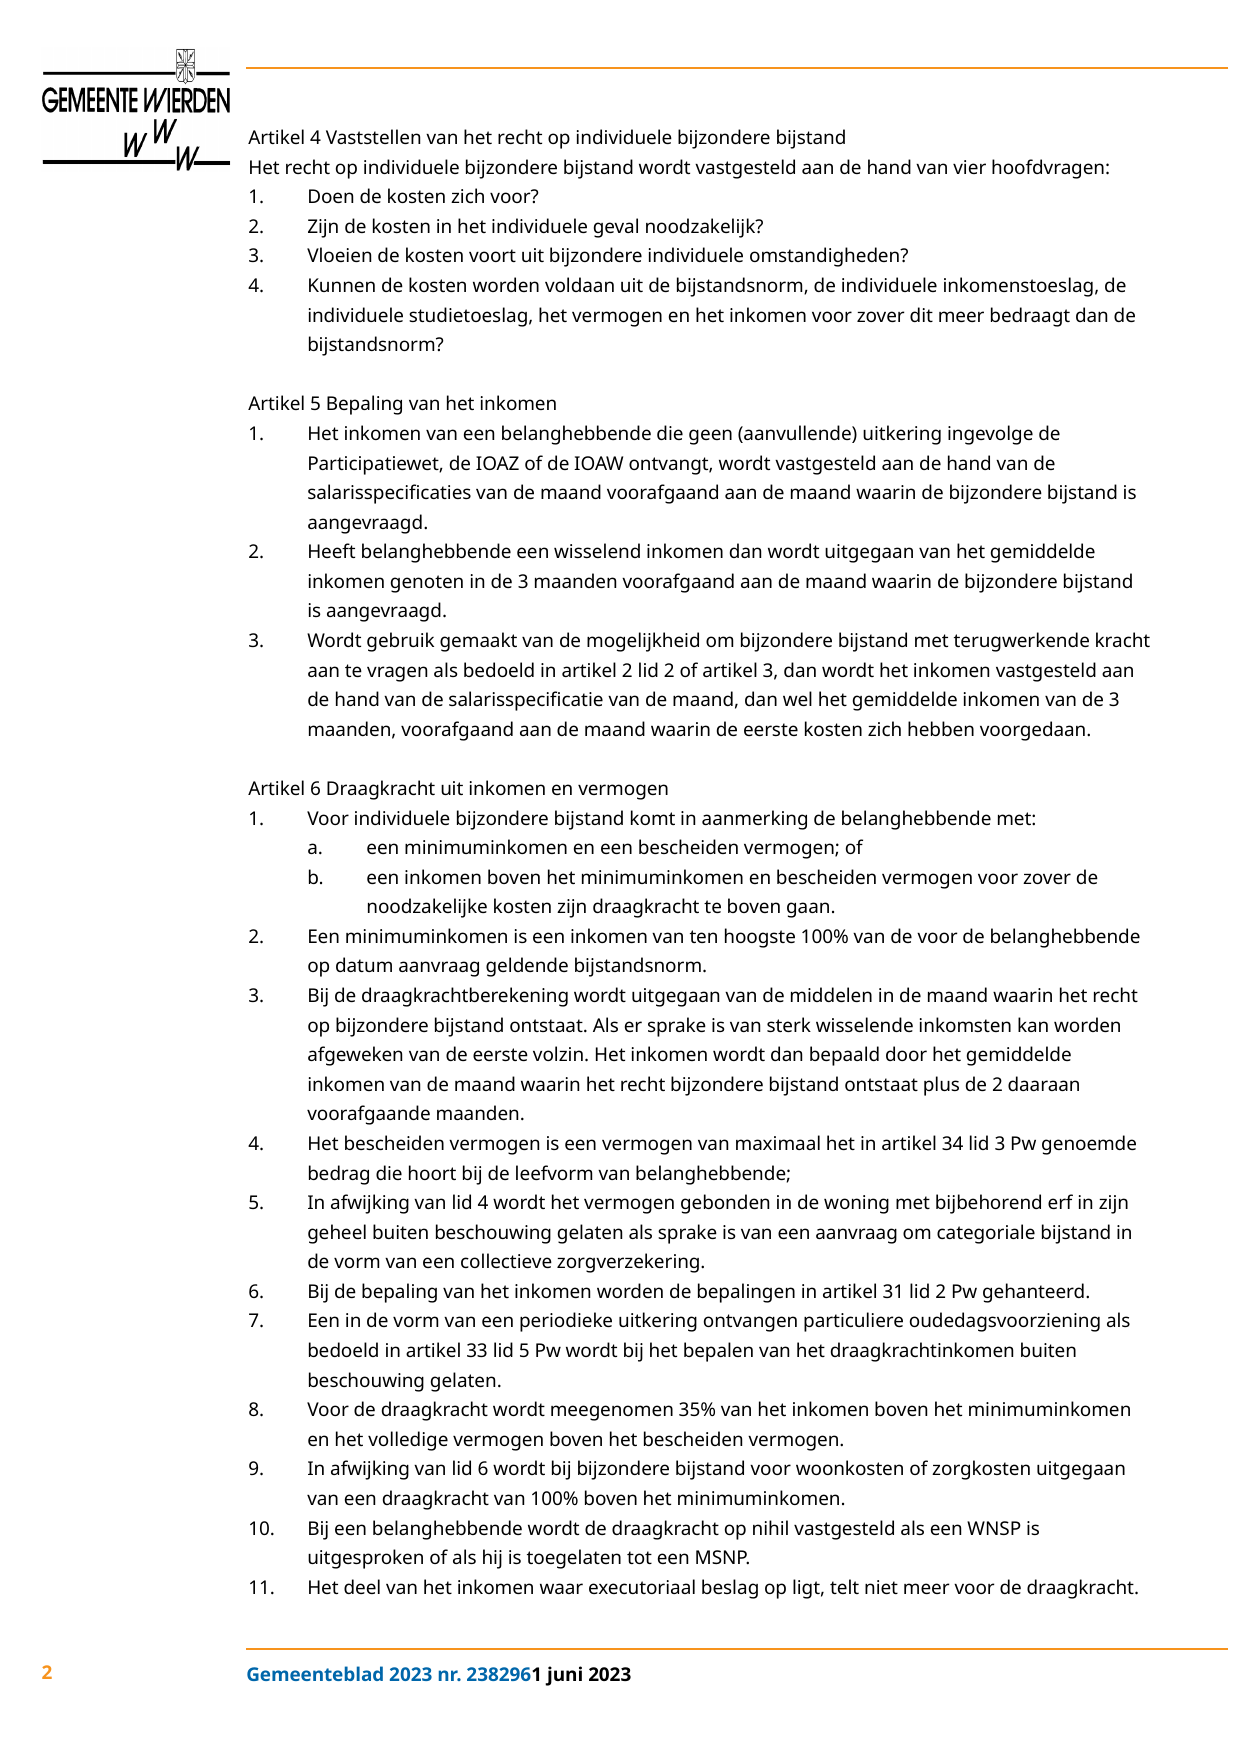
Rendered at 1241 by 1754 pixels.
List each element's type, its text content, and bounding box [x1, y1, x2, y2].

text Het recht op individuele bijzondere bijstand wordt vastgesteld aan de hand van vier hoofdvragen: [248, 154, 1152, 180]
list Bij een belanghebbende wordt de draagkracht op nihil vastgesteld als een WNSP is uitgesproken of als hij is toegelaten tot een MSNP. [248, 1515, 1152, 1570]
list een inkomen boven het minimuminkomen en bescheiden vermogen voor zover de noodzakelijke kosten zijn draagkracht te boven gaan. [307, 864, 1152, 919]
list Zijn de kosten in het individuele geval noodzakelijk? [248, 213, 1152, 239]
list Een minimuminkomen is een inkomen van ten hoogste 100% van de voor de belanghebbende op datum aanvraag geldende bijstandsnorm. [248, 923, 1152, 978]
list Doen de kosten zich voor? [248, 183, 1152, 209]
list Een in de vorm van een periodieke uitkering ontvangen particuliere oudedagsvoorziening als bedoeld in artikel 33 lid 5 Pw wordt bij het bepalen van het draagkrachtinkomen buiten beschouwing gelaten. [248, 1308, 1152, 1393]
list Vloeien de kosten voort uit bijzondere individuele omstandigheden? [248, 243, 1152, 268]
list Wordt gebruik gemaakt van de mogelijkheid om bijzondere bijstand met terugwerkende kracht aan te vragen als bedoeld in artikel 2 lid 2 of artikel 3, dan wordt het inkomen vastgesteld aan de hand van de salarisspecificatie van de maand, dan wel het gemiddelde inkomen van de 3 maanden, voorafgaand aan de maand waarin de eerste kosten zich hebben voorgedaan. [248, 627, 1152, 742]
list Het bescheiden vermogen is een vermogen van maximaal het in artikel 34 lid 3 Pw genoemde bedrag die hoort bij de leefvorm van belanghebbende; [248, 1130, 1152, 1186]
list een minimuminkomen en een bescheiden vermogen; of [307, 834, 1152, 860]
text Artikel 4 Vaststellen van het recht op individuele bijzondere bijstand [248, 124, 1152, 150]
list Kunnen de kosten worden voldaan uit de bijstandsnorm, de individuele inkomenstoeslag, de individuele studietoeslag, het vermogen en het inkomen voor zover dit meer bedraagt dan de bijstandsnorm? [248, 272, 1152, 357]
list In afwijking van lid 4 wordt het vermogen gebonden in de woning met bijbehorend erf in zijn geheel buiten beschouwing gelaten als sprake is van een aanvraag om categoriale bijstand in de vorm van een collectieve zorgverzekering. [248, 1189, 1152, 1274]
text Artikel 5 Bepaling van het inkomen [248, 391, 1152, 416]
list Het inkomen van een belanghebbende die geen (aanvullende) uitkering ingevolge de Participatiewet, de IOAZ of de IOAW ontvangt, wordt vastgesteld aan de hand van de salarisspecificaties van de maand voorafgaand aan de maand waarin de bijzondere bijstand is aangevraagd. [248, 420, 1152, 535]
list Voor individuele bijzondere bijstand komt in aanmerking de belanghebbende met: [248, 805, 1152, 831]
list Bij de bepaling van het inkomen worden de bepalingen in artikel 31 lid 2 Pw gehanteerd. [248, 1278, 1152, 1304]
list Bij de draagkrachtberekening wordt uitgegaan van de middelen in de maand waarin het recht op bijzondere bijstand ontstaat. Als er sprake is van sterk wisselende inkomsten kan worden afgeweken van de eerste volzin. Het inkomen wordt dan bepaald door het gemiddelde inkomen van de maand waarin het recht bijzondere bijstand ontstaat plus de 2 daaraan voorafgaande maanden. [248, 982, 1152, 1126]
text Artikel 6 Draagkracht uit inkomen en vermogen [248, 775, 1152, 801]
list Heeft belanghebbende een wisselend inkomen dan wordt uitgegaan van het gemiddelde inkomen genoten in de 3 maanden voorafgaand aan de maand waarin de bijzondere bijstand is aangevraagd. [248, 538, 1152, 623]
list Het deel van het inkomen waar executoriaal beslag op ligt, telt niet meer voor de draagkracht. [248, 1574, 1152, 1600]
picture [41, 47, 231, 172]
list Voor de draagkracht wordt meegenomen 35% van het inkomen boven het minimuminkomen en het volledige vermogen boven het bescheiden vermogen. [248, 1396, 1152, 1452]
list In afwijking van lid 6 wordt bij bijzondere bijstand voor woonkosten of zorgkosten uitgegaan van een draagkracht van 100% boven het minimuminkomen. [248, 1456, 1152, 1511]
